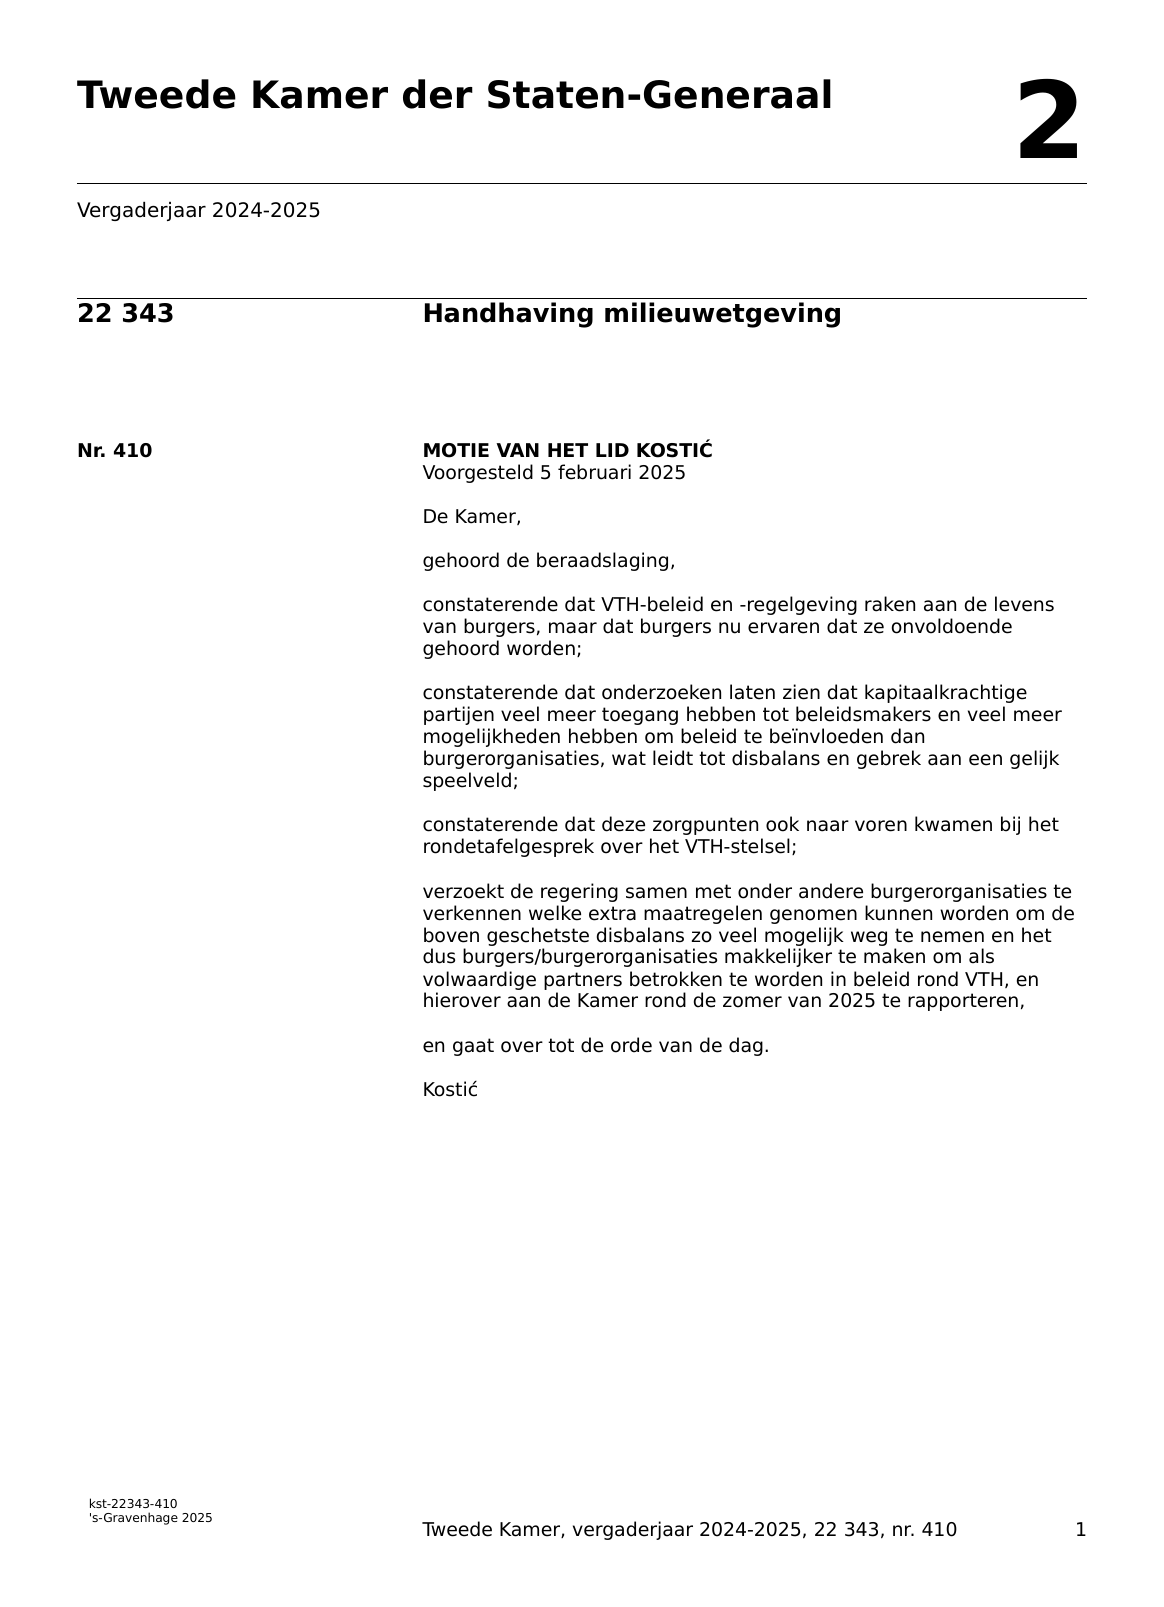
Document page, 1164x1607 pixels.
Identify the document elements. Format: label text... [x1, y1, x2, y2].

table_cell Vergaderjaar 2024-2025 [77, 184, 1087, 298]
text constaterende dat deze zorgpunten ook naar voren kwamen bij het rondetafelgesprek over het VTH-stelsel; [422, 814, 1087, 858]
table_header 2 [886, 59, 1087, 183]
subtitle Nr. 410 MOTIE VAN HET LID KOSTIĆ [77, 440, 1087, 462]
text verzoekt de regering samen met onder andere burgerorganisaties te verkennen welke extra maatregelen genomen kunnen worden om de boven geschetste disbalans zo veel mogelijk weg te nemen en het dus burgers/burgerorganisaties makkelijker te maken om als volwaardige partners betrokken te worden in beleid rond VTH, en hierover aan de Kamer rond de zomer van 2025 te rapporteren, [422, 881, 1087, 1012]
text kst-22343-410 [88, 1497, 323, 1511]
text Kostić [422, 1079, 1087, 1101]
text constaterende dat onderzoeken laten zien dat kapitaalkrachtige partijen veel meer toegang hebben tot beleidsmakers en veel meer mogelijkheden hebben om beleid te beïnvloeden dan burgerorganisaties, wat leidt tot disbalans en gebrek aan een gelijk speelveld; [422, 682, 1087, 792]
text 's-Gravenhage 2025 [88, 1511, 323, 1525]
text en gaat over tot de orde van de dag. [422, 1034, 1087, 1057]
subtitle 22 343 Handhaving milieuwetgeving [77, 299, 1087, 329]
text Voorgesteld 5 februari 2025 [422, 462, 1087, 484]
table_header Tweede Kamer der Staten-Generaal [77, 59, 886, 183]
text gehoord de beraadslaging, [422, 550, 1087, 572]
text constaterende dat VTH-beleid en -regelgeving raken aan de levens van burgers, maar dat burgers nu ervaren dat ze onvoldoende gehoord worden; [422, 594, 1087, 660]
text De Kamer, [422, 506, 1087, 528]
